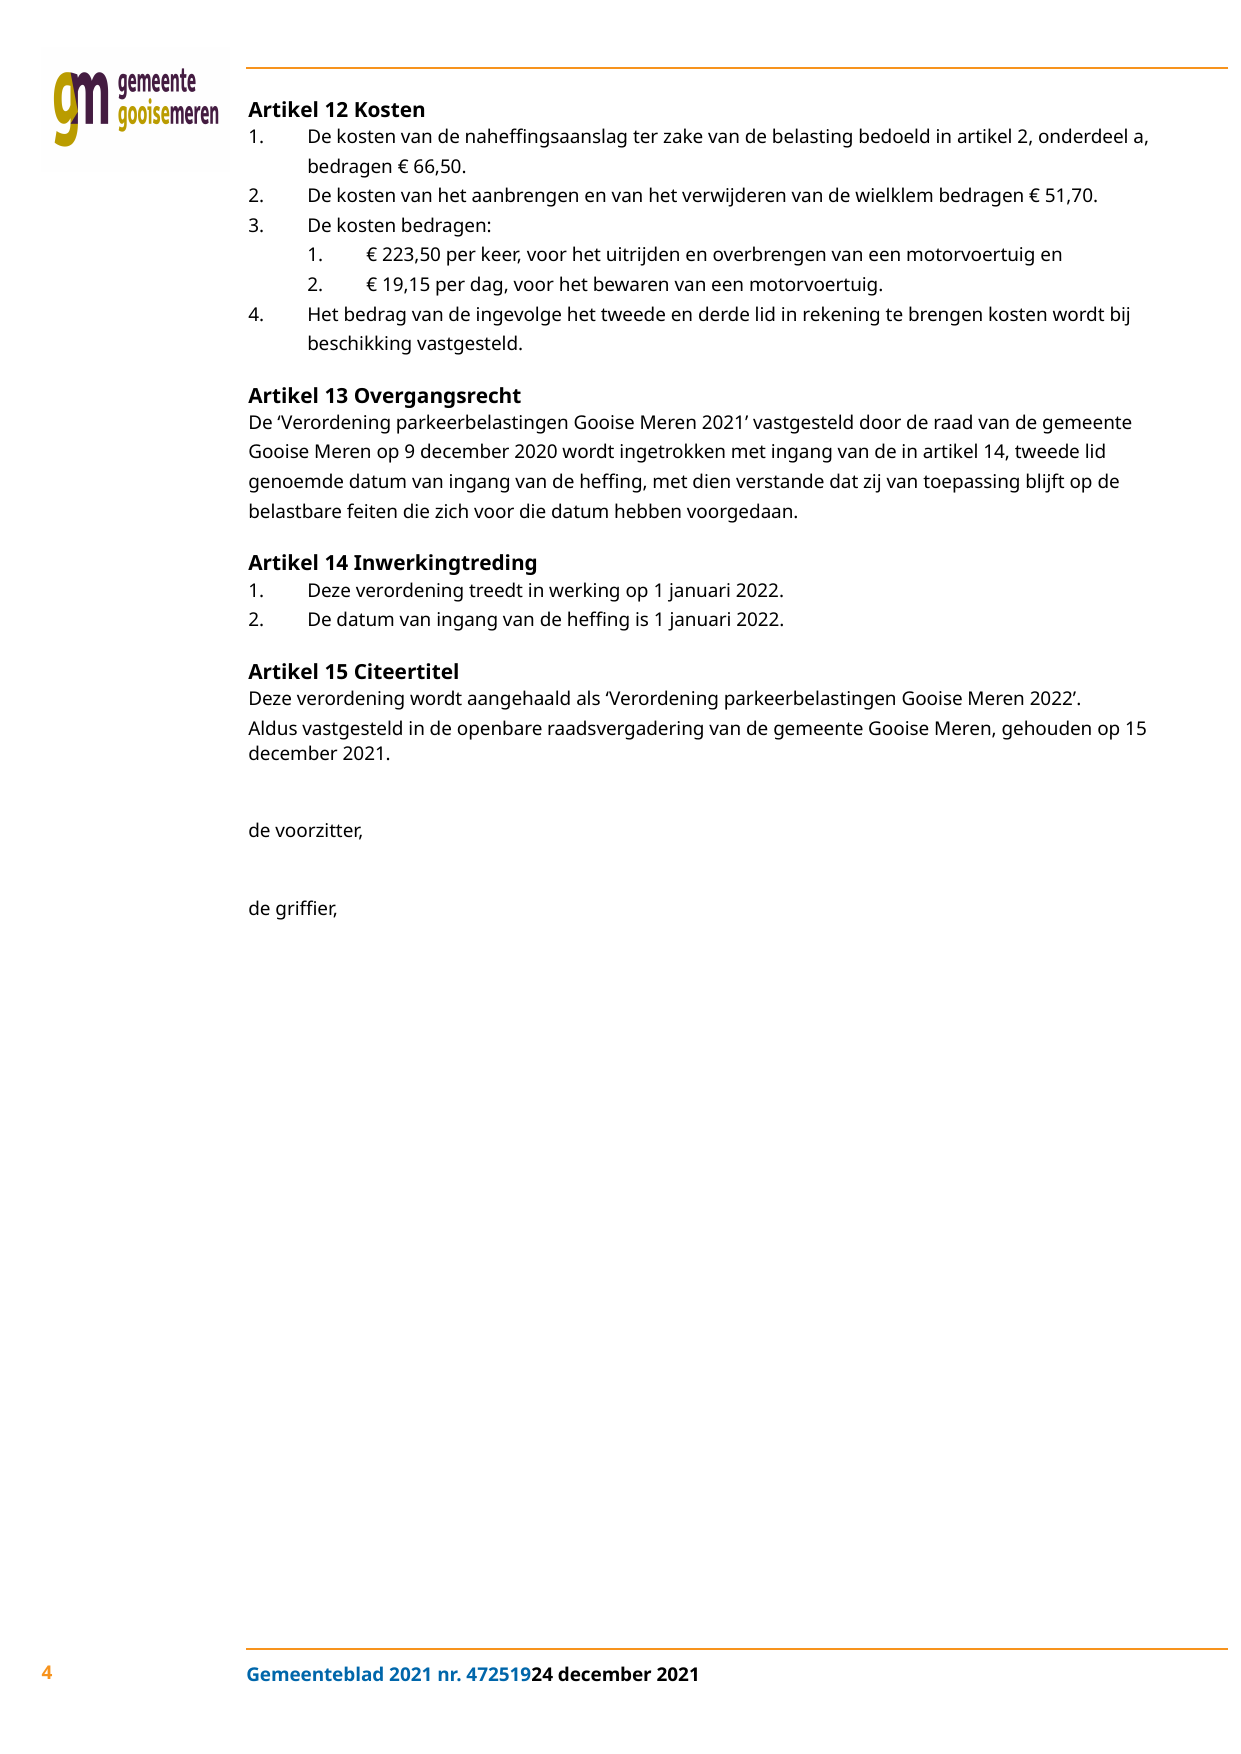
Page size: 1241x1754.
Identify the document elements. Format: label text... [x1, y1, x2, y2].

list De datum van ingang van de heffing is 1 januari 2022. [248, 606, 1152, 632]
list € 223,50 per keer, voor het uitrijden en overbrengen van een motorvoertuig en [307, 242, 1152, 267]
list € 19,15 per dag, voor het bewaren van een motorvoertuig. [307, 271, 1152, 297]
list Deze verordening treedt in werking op 1 januari 2022. [248, 577, 1152, 602]
picture [41, 47, 231, 172]
text De ‘Verordening parkeerbelastingen Gooise Meren 2021’ vastgesteld door de raad van de gemeente Gooise Meren op 9 december 2020 wordt ingetrokken met ingang van de in artikel 14, tweede lid genoemde datum van ingang van de heffing, met dien verstande dat zij van toepassing blijft op de belastbare feiten die zich voor die datum hebben voorgedaan. [248, 409, 1152, 524]
text Artikel 13 Overgangsrecht [248, 381, 1152, 409]
text Artikel 12 Kosten [248, 95, 1152, 123]
text de voorzitter, [248, 818, 1152, 843]
text Artikel 15 Citeertitel [248, 657, 1152, 685]
text Aldus vastgesteld in de openbare raadsvergadering van de gemeente Gooise Meren, gehouden op 15 december 2021. [248, 715, 1152, 766]
list Het bedrag van de ingevolge het tweede en derde lid in rekening te brengen kosten wordt bij beschikking vastgesteld. [248, 301, 1152, 356]
text de griffier, [248, 895, 1152, 921]
list De kosten van het aanbrengen en van het verwijderen van de wielklem bedragen € 51,70. [248, 182, 1152, 208]
list De kosten bedragen: [248, 212, 1152, 238]
text Deze verordening wordt aangehaald als ‘Verordening parkeerbelastingen Gooise Meren 2022’. [248, 685, 1152, 711]
text Artikel 14 Inwerkingtreding [248, 548, 1152, 577]
list De kosten van de naheffingsaanslag ter zake van de belasting bedoeld in artikel 2, onderdeel a, bedragen € 66,50. [248, 123, 1152, 178]
